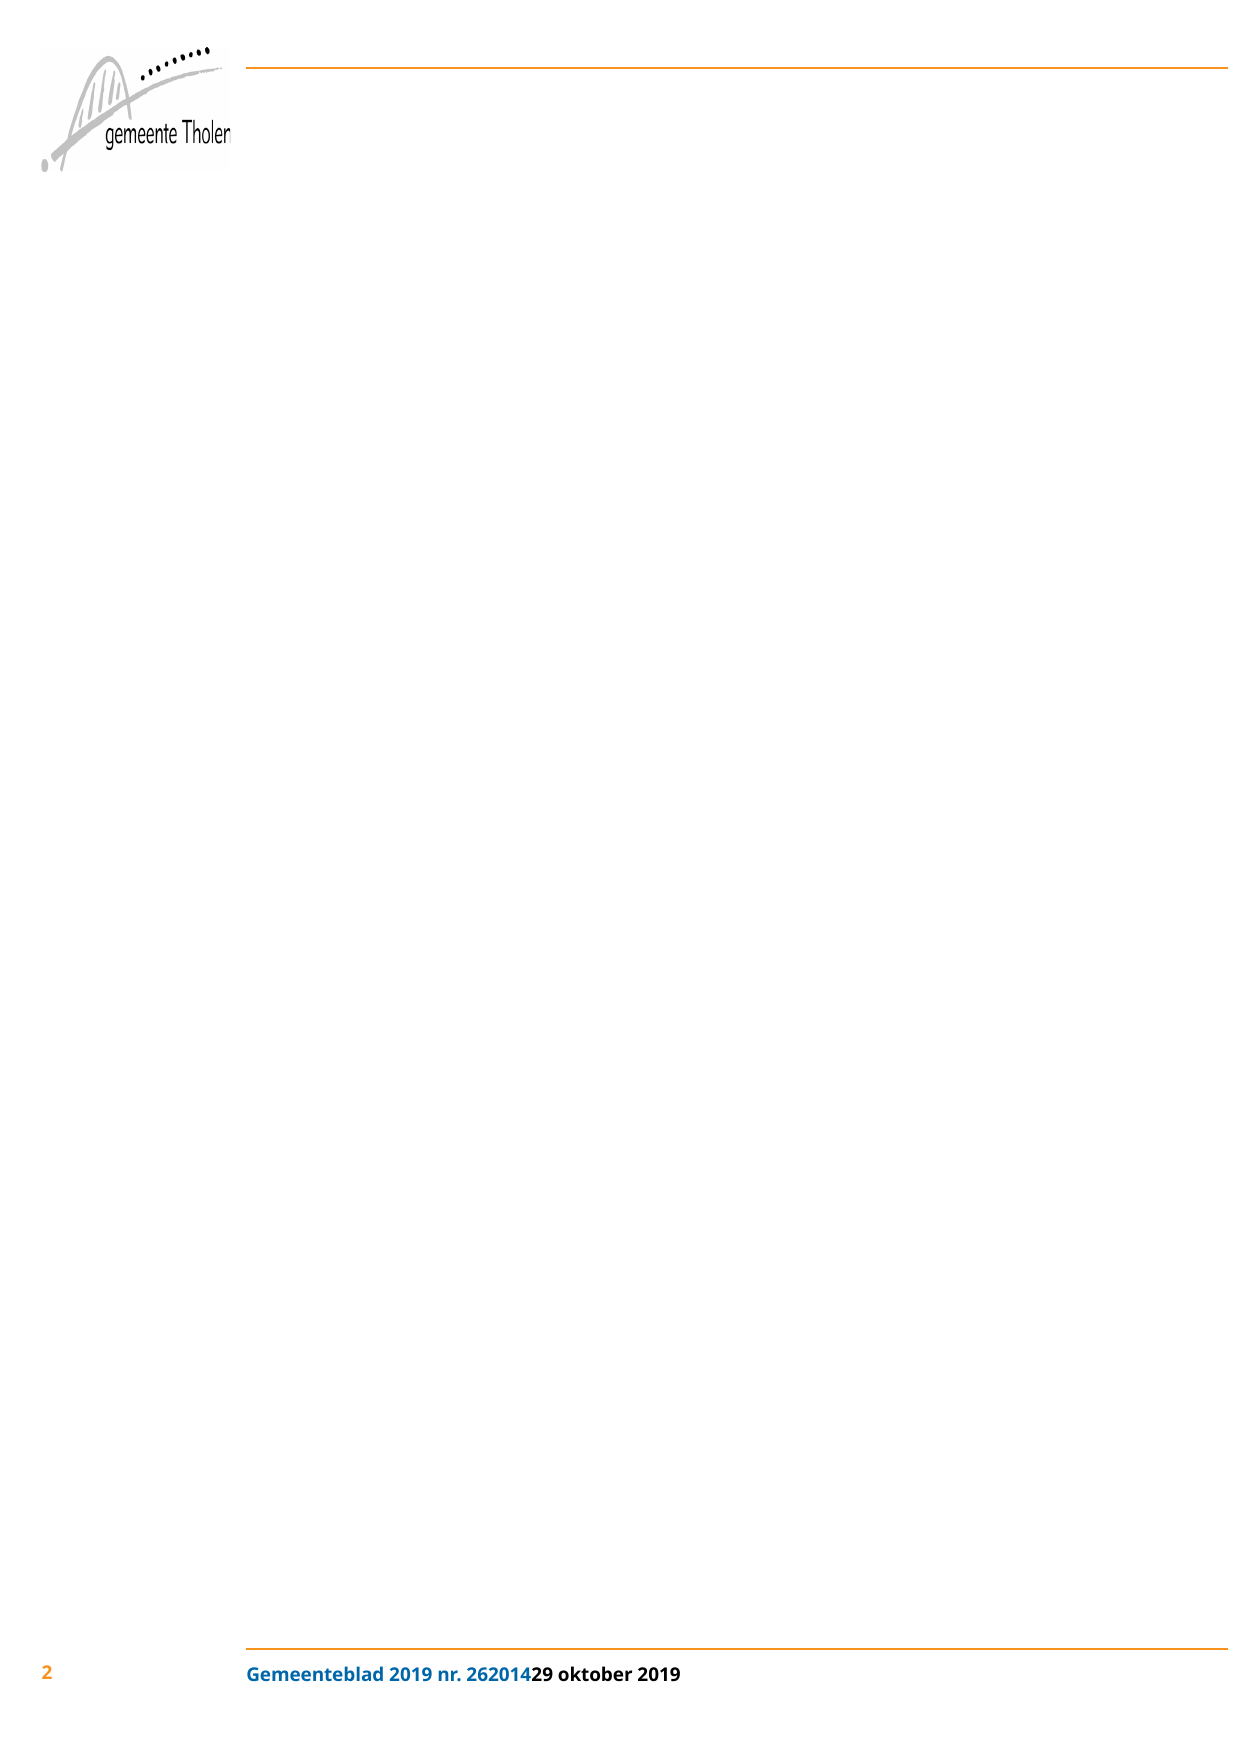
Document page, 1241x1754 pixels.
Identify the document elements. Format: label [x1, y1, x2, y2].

picture [41, 47, 231, 172]
